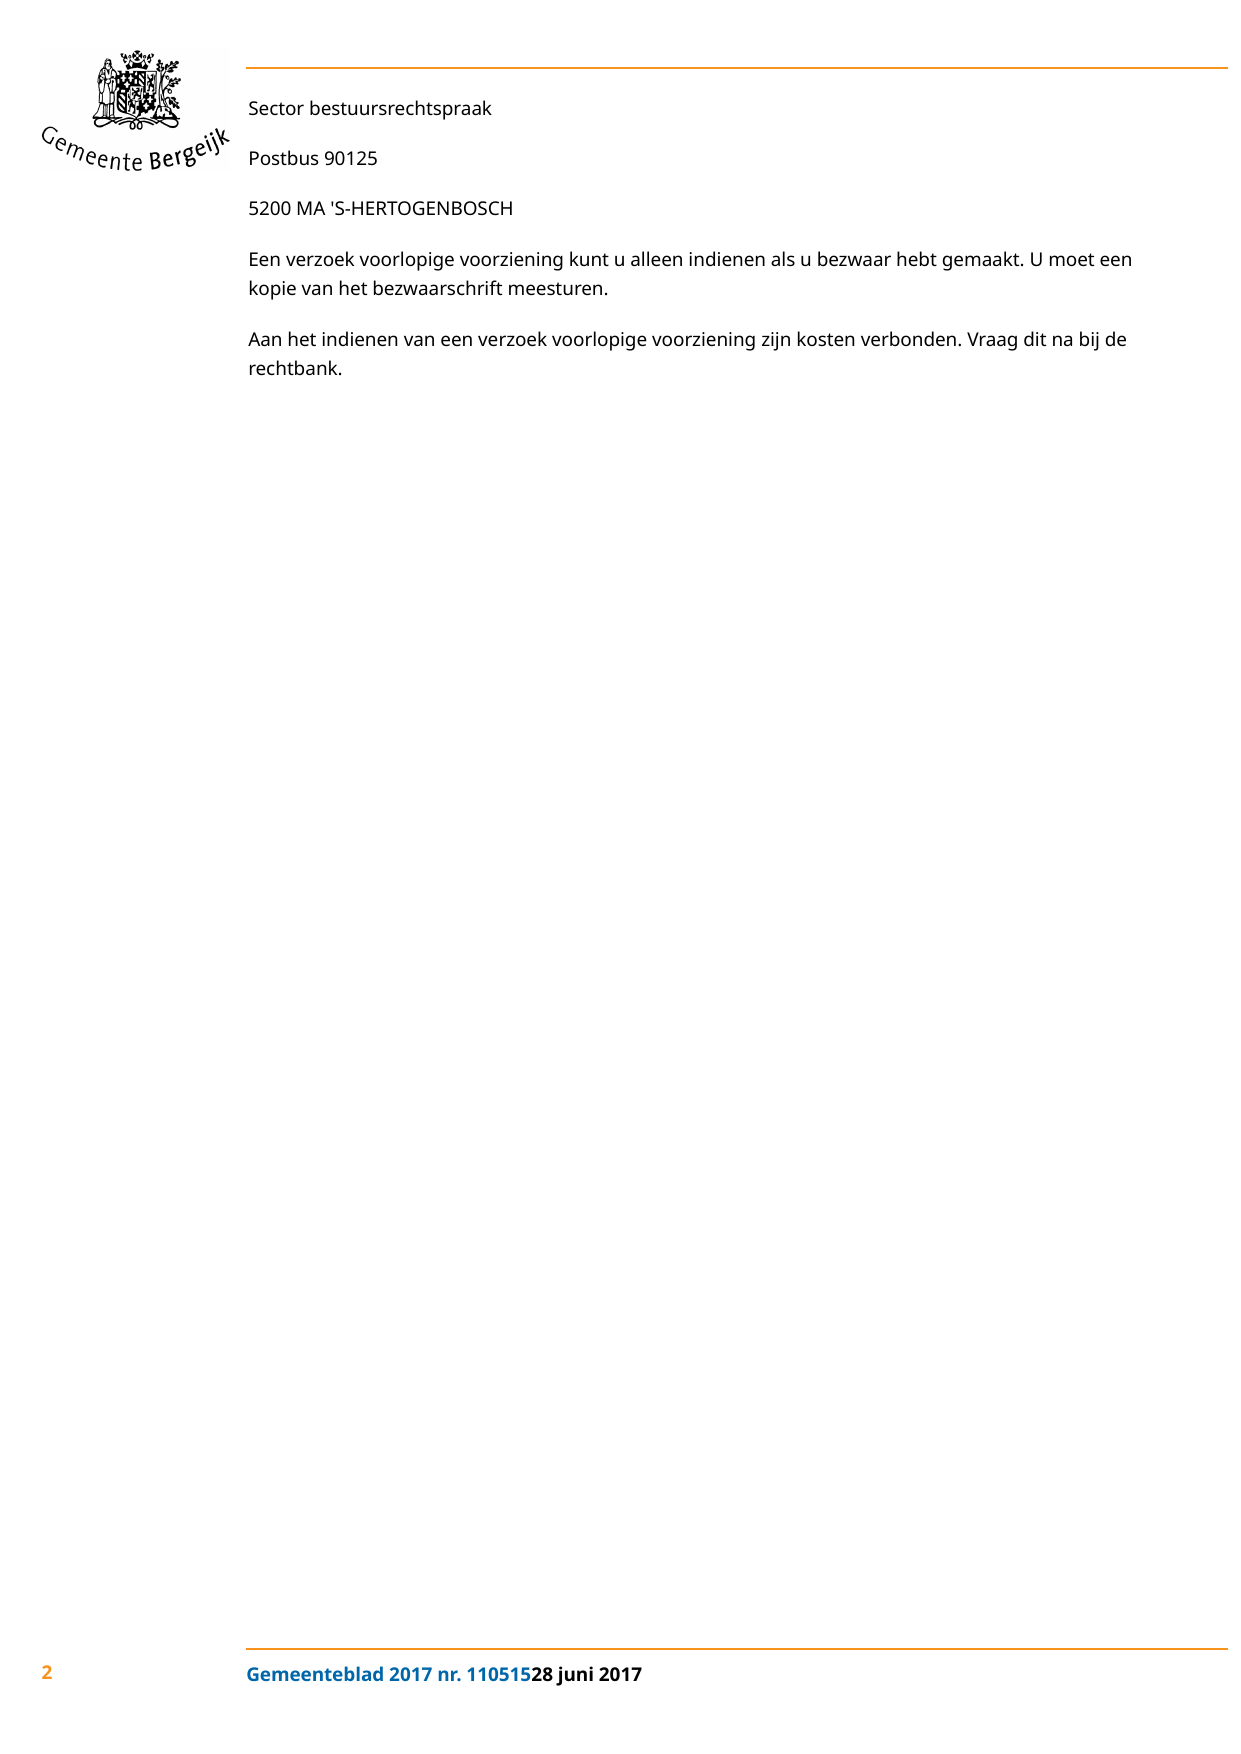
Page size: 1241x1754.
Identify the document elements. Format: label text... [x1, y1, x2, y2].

text Sector bestuursrechtspraak [248, 95, 1152, 121]
picture [41, 47, 231, 172]
text Postbus 90125 [248, 145, 1152, 171]
text 5200 MA 'S-HERTOGENBOSCH [248, 196, 1152, 221]
text Aan het indienen van een verzoek voorlopige voorziening zijn kosten verbonden. Vraag dit na bij de rechtbank. [248, 326, 1152, 381]
text Een verzoek voorlopige voorziening kunt u alleen indienen als u bezwaar hebt gemaakt. U moet een kopie van het bezwaarschrift meesturen. [248, 246, 1152, 301]
